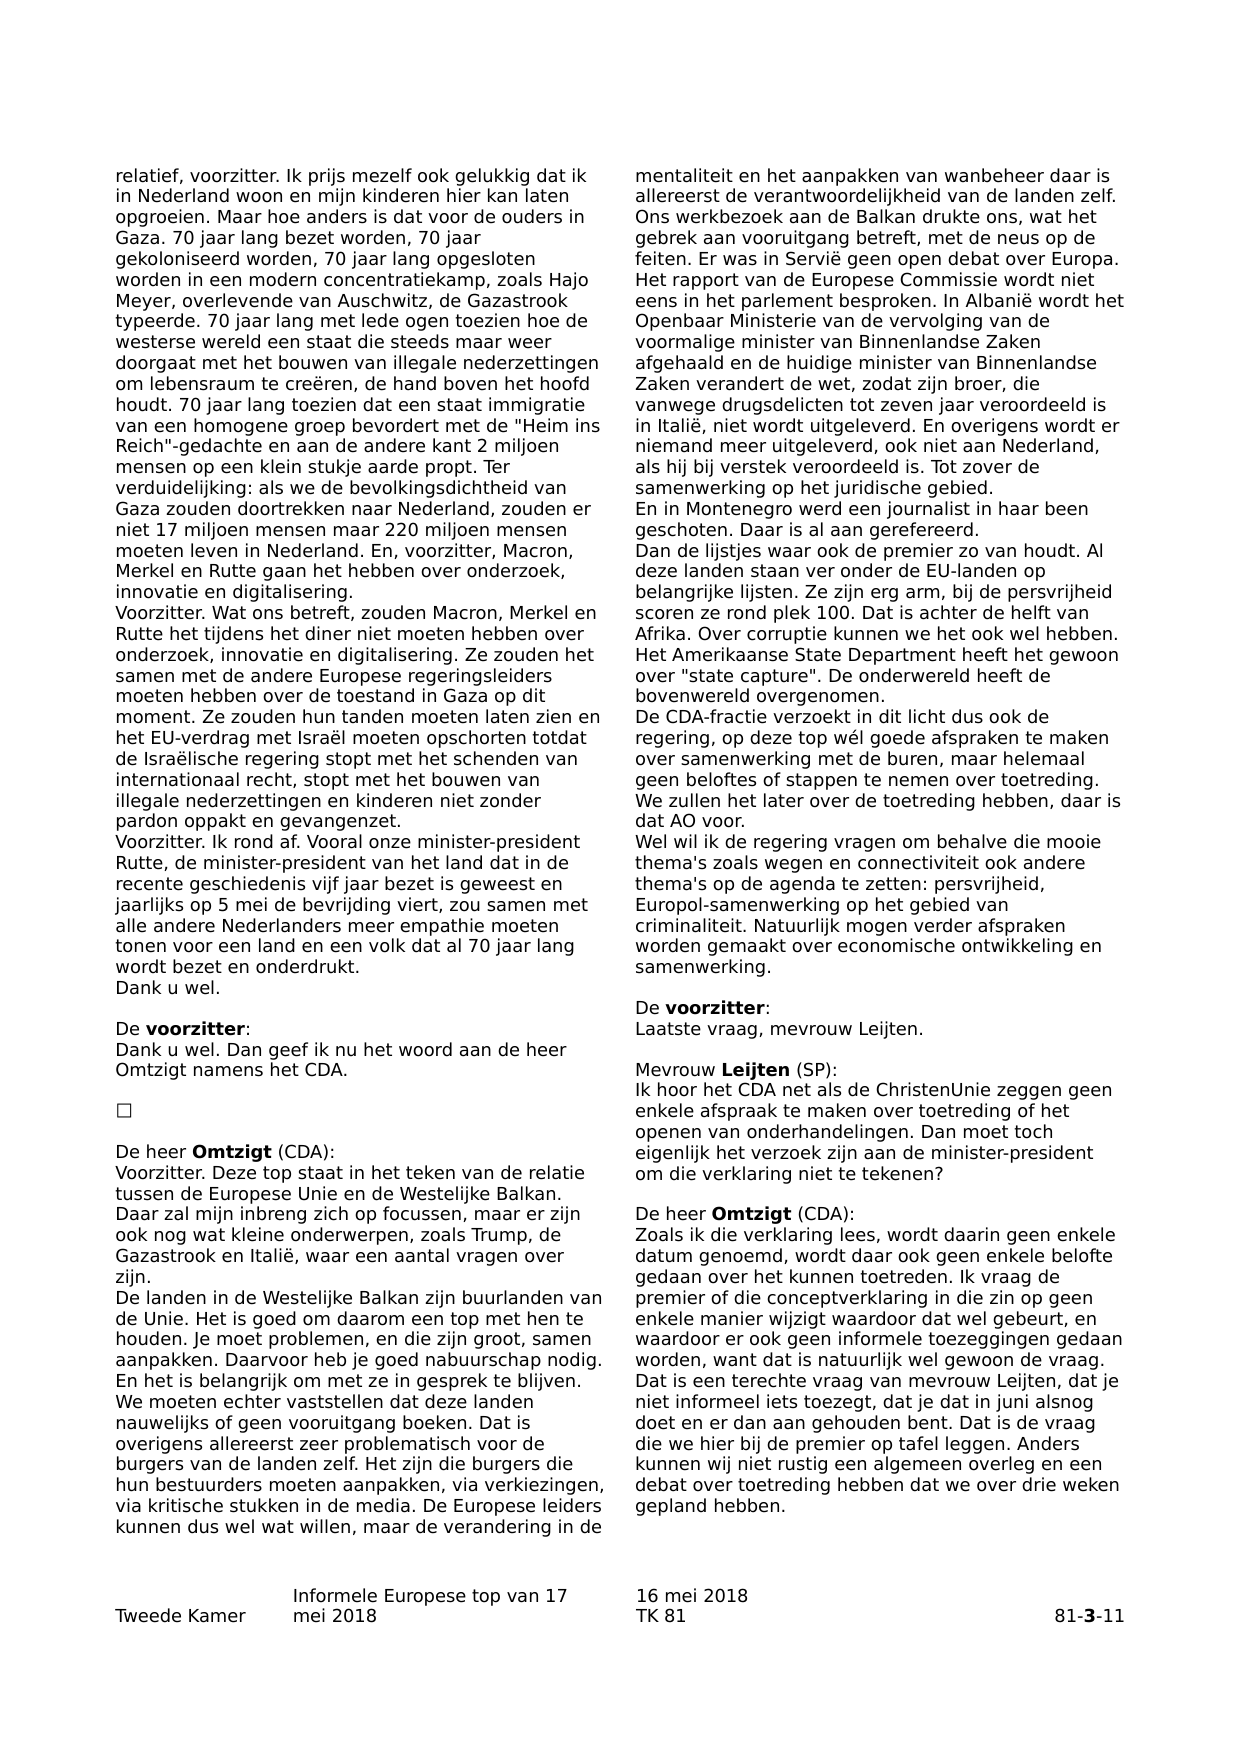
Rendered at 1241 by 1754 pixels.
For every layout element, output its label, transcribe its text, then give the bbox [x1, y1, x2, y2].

text Voorzitter. Deze top staat in het teken van de relatie tussen de Europese Unie en de Westelijke Balkan. Daar zal mijn inbreng zich op focussen, maar er zijn ook nog wat kleine onderwerpen, zoals Trump, de Gazastrook en Italië, waar een aantal vragen over zijn. [115, 1162, 605, 1287]
text Mevrouw Leijten (SP): [635, 1059, 1125, 1080]
text ⬜ [115, 1101, 605, 1122]
text En in Montenegro werd een journalist in haar been geschoten. Daar is al aan gerefereerd. [635, 499, 1125, 540]
text De voorzitter: [115, 1019, 605, 1039]
text Voorzitter. Wat ons betreft, zouden Macron, Merkel en Rutte het tijdens het diner niet moeten hebben over onderzoek, innovatie en digitalisering. Ze zouden het samen met de andere Europese regeringsleiders moeten hebben over de toestand in Gaza op dit moment. Ze zouden hun tanden moeten laten zien en het EU-verdrag met Israël moeten opschorten totdat de Israëlische regering stopt met het schenden van internationaal recht, stopt met het bouwen van illegale nederzettingen en kinderen niet zonder pardon oppakt en gevangenzet. [115, 603, 605, 832]
text Ons werkbezoek aan de Balkan drukte ons, wat het gebrek aan vooruitgang betreft, met de neus op de feiten. Er was in Servië geen open debat over Europa. Het rapport van de Europese Commissie wordt niet eens in het parlement besproken. In Albanië wordt het Openbaar Ministerie van de vervolging van de voormalige minister van Binnenlandse Zaken afgehaald en de huidige minister van Binnenlandse Zaken verandert de wet, zodat zijn broer, die vanwege drugsdelicten tot zeven jaar veroordeeld is in Italië, niet wordt uitgeleverd. En overigens wordt er niemand meer uitgeleverd, ook niet aan Nederland, als hij bij verstek veroordeeld is. Tot zover de samenwerking op het juridische gebied. [635, 207, 1125, 499]
text relatief, voorzitter. Ik prijs mezelf ook gelukkig dat ik in Nederland woon en mijn kinderen hier kan laten opgroeien. Maar hoe anders is dat voor de ouders in Gaza. 70 jaar lang bezet worden, 70 jaar gekoloniseerd worden, 70 jaar lang opgesloten worden in een modern concentratiekamp, zoals Hajo Meyer, overlevende van Auschwitz, de Gazastrook typeerde. 70 jaar lang met lede ogen toezien hoe de westerse wereld een staat die steeds maar weer doorgaat met het bouwen van illegale nederzettingen om lebensraum te creëren, de hand boven het hoofd houdt. 70 jaar lang toezien dat een staat immigratie van een homogene groep bevordert met de "Heim ins Reich"-gedachte en aan de andere kant 2 miljoen mensen op een klein stukje aarde propt. Ter verduidelijking: als we de bevolkingsdichtheid van Gaza zouden doortrekken naar Nederland, zouden er niet 17 miljoen mensen maar 220 miljoen mensen moeten leven in Nederland. En, voorzitter, Macron, Merkel en Rutte gaan het hebben over onderzoek, innovatie en digitalisering. [115, 165, 605, 603]
text Dank u wel. [115, 978, 605, 999]
text Wel wil ik de regering vragen om behalve die mooie thema's zoals wegen en connectiviteit ook andere thema's op de agenda te zetten: persvrijheid, Europol-samenwerking op het gebied van criminaliteit. Natuurlijk mogen verder afspraken worden gemaakt over economische ontwikkeling en samenwerking. [635, 832, 1125, 978]
text Dan de lijstjes waar ook de premier zo van houdt. Al deze landen staan ver onder de EU-landen op belangrijke lijsten. Ze zijn erg arm, bij de persvrijheid scoren ze rond plek 100. Dat is achter de helft van Afrika. Over corruptie kunnen we het ook wel hebben. Het Amerikaanse State Department heeft het gewoon over "state capture". De onderwereld heeft de bovenwereld overgenomen. [635, 540, 1125, 707]
text Voorzitter. Ik rond af. Vooral onze minister-president Rutte, de minister-president van het land dat in de recente geschiedenis vijf jaar bezet is geweest en jaarlijks op 5 mei de bevrijding viert, zou samen met alle andere Nederlanders meer empathie moeten tonen voor een land en een volk dat al 70 jaar lang wordt bezet en onderdrukt. [115, 832, 605, 978]
text De CDA-fractie verzoekt in dit licht dus ook de regering, op deze top wél goede afspraken te maken over samenwerking met de buren, maar helemaal geen beloftes of stappen te nemen over toetreding. We zullen het later over de toetreding hebben, daar is dat AO voor. [635, 707, 1125, 832]
text Laatste vraag, mevrouw Leijten. [635, 1018, 1125, 1039]
text Dank u wel. Dan geef ik nu het woord aan de heer Omtzigt namens het CDA. [115, 1039, 605, 1081]
text De heer Omtzigt (CDA): [115, 1142, 605, 1162]
text mentaliteit en het aanpakken van wanbeheer daar is allereerst de verantwoordelijkheid van de landen zelf. [635, 165, 1125, 207]
text De heer Omtzigt (CDA): [635, 1204, 1125, 1225]
text Ik hoor het CDA net als de ChristenUnie zeggen geen enkele afspraak te maken over toetreding of het openen van onderhandelingen. Dan moet toch eigenlijk het verzoek zijn aan de minister-president om die verklaring niet te tekenen? [635, 1080, 1125, 1184]
text De landen in de Westelijke Balkan zijn buurlanden van de Unie. Het is goed om daarom een top met hen te houden. Je moet problemen, en die zijn groot, samen aanpakken. Daarvoor heb je goed nabuurschap nodig. En het is belangrijk om met ze in gesprek te blijven. We moeten echter vaststellen dat deze landen nauwelijks of geen vooruitgang boeken. Dat is overigens allereerst zeer problematisch voor de burgers van de landen zelf. Het zijn die burgers die hun bestuurders moeten aanpakken, via verkiezingen, via kritische stukken in de media. De Europese leiders kunnen dus wel wat willen, maar de verandering in de [115, 1287, 605, 1537]
text De voorzitter: [635, 998, 1125, 1018]
text Zoals ik die verklaring lees, wordt daarin geen enkele datum genoemd, wordt daar ook geen enkele belofte gedaan over het kunnen toetreden. Ik vraag de premier of die conceptverklaring in die zin op geen enkele manier wijzigt waardoor dat wel gebeurt, en waardoor er ook geen informele toezeggingen gedaan worden, want dat is natuurlijk wel gewoon de vraag. Dat is een terechte vraag van mevrouw Leijten, dat je niet informeel iets toezegt, dat je dat in juni alsnog doet en er dan aan gehouden bent. Dat is de vraag die we hier bij de premier op tafel leggen. Anders kunnen wij niet rustig een algemeen overleg en een debat over toetreding hebben dat we over drie weken gepland hebben. [635, 1225, 1125, 1517]
